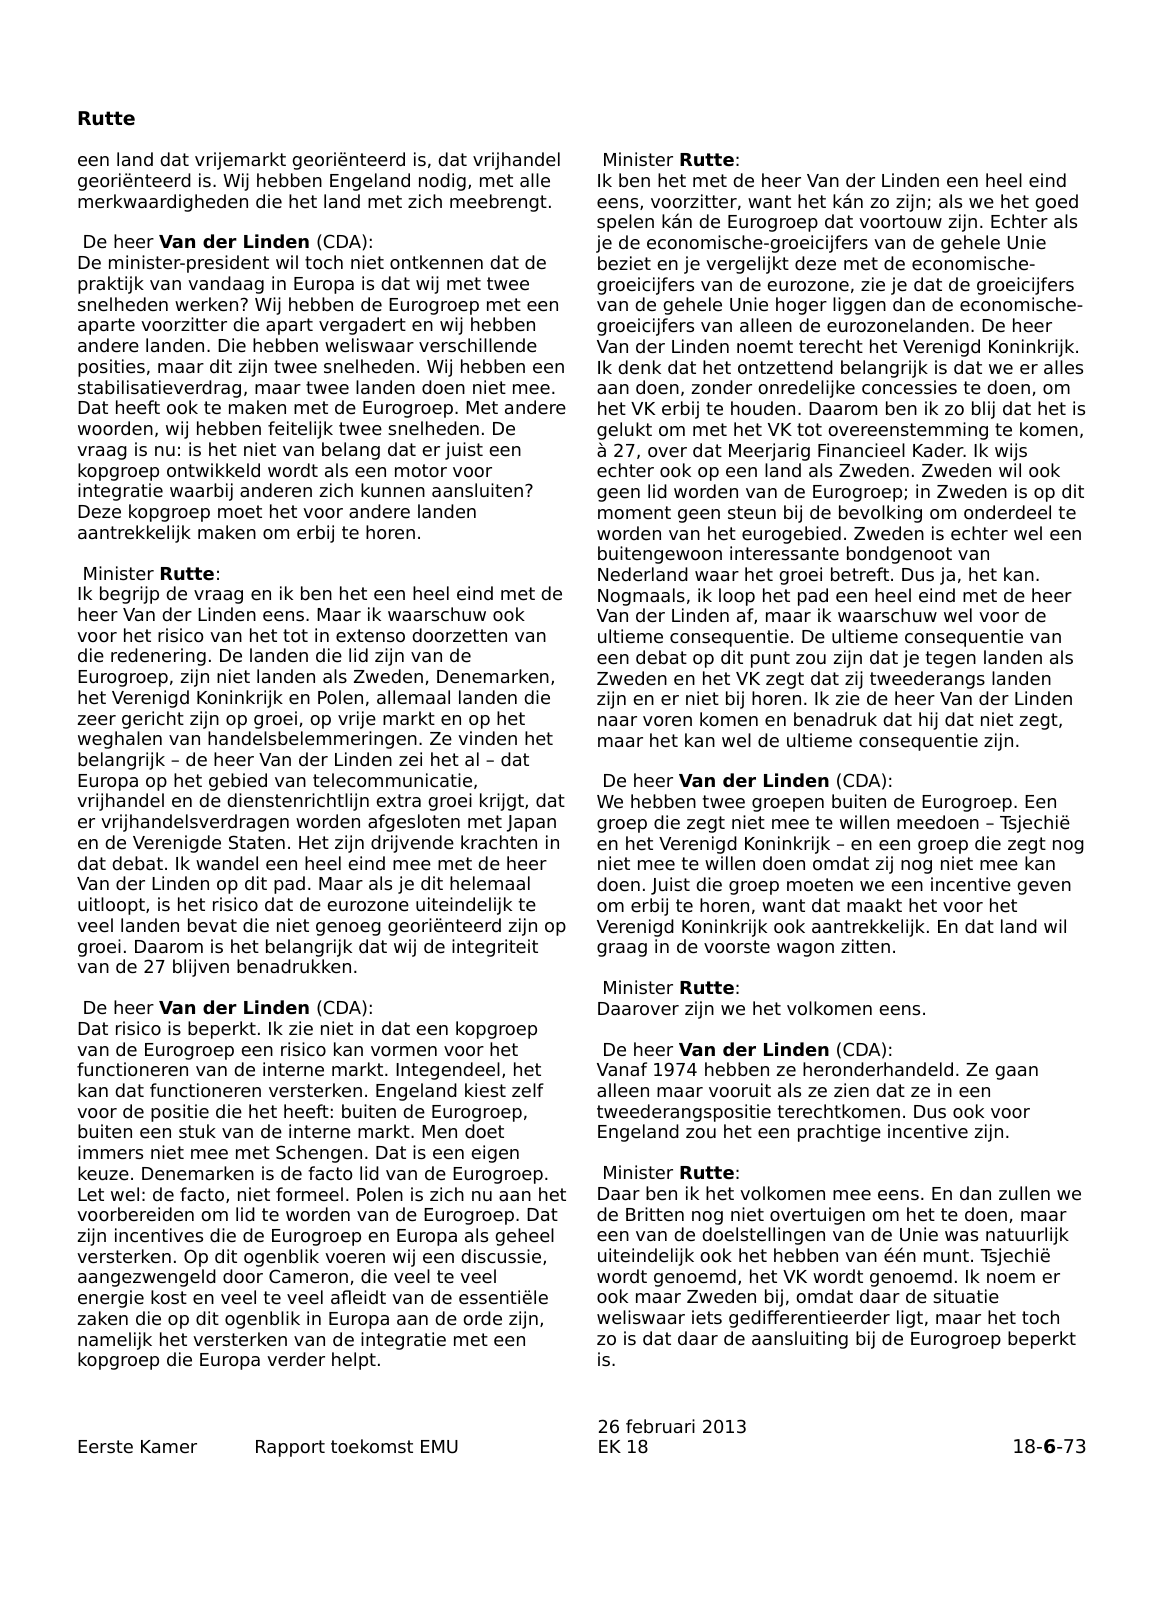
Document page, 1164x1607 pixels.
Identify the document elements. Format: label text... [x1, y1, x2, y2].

text Daarover zijn we het volkomen eens. [596, 999, 1087, 1019]
text Dat risico is beperkt. Ik zie niet in dat een kopgroep van de Eurogroep een risico kan vormen voor het functioneren van de interne markt. Integendeel, het kan dat functioneren versterken. Engeland kiest zelf voor de positie die het heeft: buiten de Eurogroep, buiten een stuk van de interne markt. Men doet immers niet mee met Schengen. Dat is een eigen keuze. Denemarken is de facto lid van de Eurogroep. Let wel: de facto, niet formeel. Polen is zich nu aan het voorbereiden om lid te worden van de Eurogroep. Dat zijn incentives die de Eurogroep en Europa als geheel versterken. Op dit ogenblik voeren wij een discussie, aangezwengeld door Cameron, die veel te veel energie kost en veel te veel afleidt van de essentiële zaken die op dit ogenblik in Europa aan de orde zijn, namelijk het versterken van de integratie met een kopgroep die Europa verder helpt. [77, 1019, 567, 1371]
text We hebben twee groepen buiten de Eurogroep. Een groep die zegt niet mee te willen meedoen – Tsjechië en het Verenigd Koninkrijk – en een groep die zegt nog niet mee te willen doen omdat zij nog niet mee kan doen. Juist die groep moeten we een incentive geven om erbij te horen, want dat maakt het voor het Verenigd Koninkrijk ook aantrekkelijk. En dat land wil graag in de voorste wagon zitten. [596, 792, 1087, 958]
text Vanaf 1974 hebben ze heronderhandeld. Ze gaan alleen maar vooruit als ze zien dat ze in een tweederangspositie terechtkomen. Dus ook voor Engeland zou het een prachtige incentive zijn. [596, 1060, 1087, 1143]
text Ik begrijp de vraag en ik ben het een heel eind met de heer Van der Linden eens. Maar ik waarschuw ook voor het risico van het tot in extenso doorzetten van die redenering. De landen die lid zijn van de Eurogroep, zijn niet landen als Zweden, Denemarken, het Verenigd Koninkrijk en Polen, allemaal landen die zeer gericht zijn op groei, op vrije markt en op het weghalen van handelsbelemmeringen. Ze vinden het belangrijk – de heer Van der Linden zei het al – dat Europa op het gebied van telecommunicatie, vrijhandel en de dienstenrichtlijn extra groei krijgt, dat er vrijhandelsverdragen worden afgesloten met Japan en de Verenigde Staten. Het zijn drijvende krachten in dat debat. Ik wandel een heel eind mee met de heer Van der Linden op dit pad. Maar als je dit helemaal uitloopt, is het risico dat de eurozone uiteindelijk te veel landen bevat die niet genoeg georiënteerd zijn op groei. Daarom is het belangrijk dat wij de integriteit van de 27 blijven benadrukken. [77, 584, 567, 978]
text De heer Van der Linden (CDA): [596, 771, 1087, 792]
text De heer Van der Linden (CDA): [596, 1039, 1087, 1060]
text Minister Rutte: [596, 978, 1087, 999]
text Minister Rutte: [77, 563, 567, 584]
text een land dat vrijemarkt georiënteerd is, dat vrijhandel georiënteerd is. Wij hebben Engeland nodig, met alle merkwaardigheden die het land met zich meebrengt. [77, 150, 567, 212]
text De minister-president wil toch niet ontkennen dat de praktijk van vandaag in Europa is dat wij met twee snelheden werken? Wij hebben de Eurogroep met een aparte voorzitter die apart vergadert en wij hebben andere landen. Die hebben weliswaar verschillende posities, maar dit zijn twee snelheden. Wij hebben een stabilisatieverdrag, maar twee landen doen niet mee. Dat heeft ook te maken met de Eurogroep. Met andere woorden, wij hebben feitelijk twee snelheden. De vraag is nu: is het niet van belang dat er juist een kopgroep ontwikkeld wordt als een motor voor integratie waarbij anderen zich kunnen aansluiten? Deze kopgroep moet het voor andere landen aantrekkelijk maken om erbij te horen. [77, 253, 567, 543]
text Ik ben het met de heer Van der Linden een heel eind eens, voorzitter, want het kán zo zijn; als we het goed spelen kán de Eurogroep dat voortouw zijn. Echter als je de economische-groeicijfers van de gehele Unie beziet en je vergelijkt deze met de economische-groeicijfers van de eurozone, zie je dat de groeicijfers van de gehele Unie hoger liggen dan de economische-groeicijfers van alleen de eurozonelanden. De heer Van der Linden noemt terecht het Verenigd Koninkrijk. Ik denk dat het ontzettend belangrijk is dat we er alles aan doen, zonder onredelijke concessies te doen, om het VK erbij te houden. Daarom ben ik zo blij dat het is gelukt om met het VK tot overeenstemming te komen, à 27, over dat Meerjarig Financieel Kader. Ik wijs echter ook op een land als Zweden. Zweden wil ook geen lid worden van de Eurogroep; in Zweden is op dit moment geen steun bij de bevolking om onderdeel te worden van het eurogebied. Zweden is echter wel een buitengewoon interessante bondgenoot van Nederland waar het groei betreft. Dus ja, het kan. Nogmaals, ik loop het pad een heel eind met de heer Van der Linden af, maar ik waarschuw wel voor de ultieme consequentie. De ultieme consequentie van een debat op dit punt zou zijn dat je tegen landen als Zweden en het VK zegt dat zij tweederangs landen zijn en er niet bij horen. Ik zie de heer Van der Linden naar voren komen en benadruk dat hij dat niet zegt, maar het kan wel de ultieme consequentie zijn. [596, 171, 1087, 751]
text De heer Van der Linden (CDA): [77, 998, 567, 1019]
text Daar ben ik het volkomen mee eens. En dan zullen we de Britten nog niet overtuigen om het te doen, maar een van de doelstellingen van de Unie was natuurlijk uiteindelijk ook het hebben van één munt. Tsjechië wordt genoemd, het VK wordt genoemd. Ik noem er ook maar Zweden bij, omdat daar de situatie weliswaar iets gedifferentieerder ligt, maar het toch zo is dat daar de aansluiting bij de Eurogroep beperkt is. [596, 1184, 1087, 1370]
text Minister Rutte: [596, 1163, 1087, 1184]
text De heer Van der Linden (CDA): [77, 232, 567, 253]
text Minister Rutte: [596, 150, 1087, 171]
